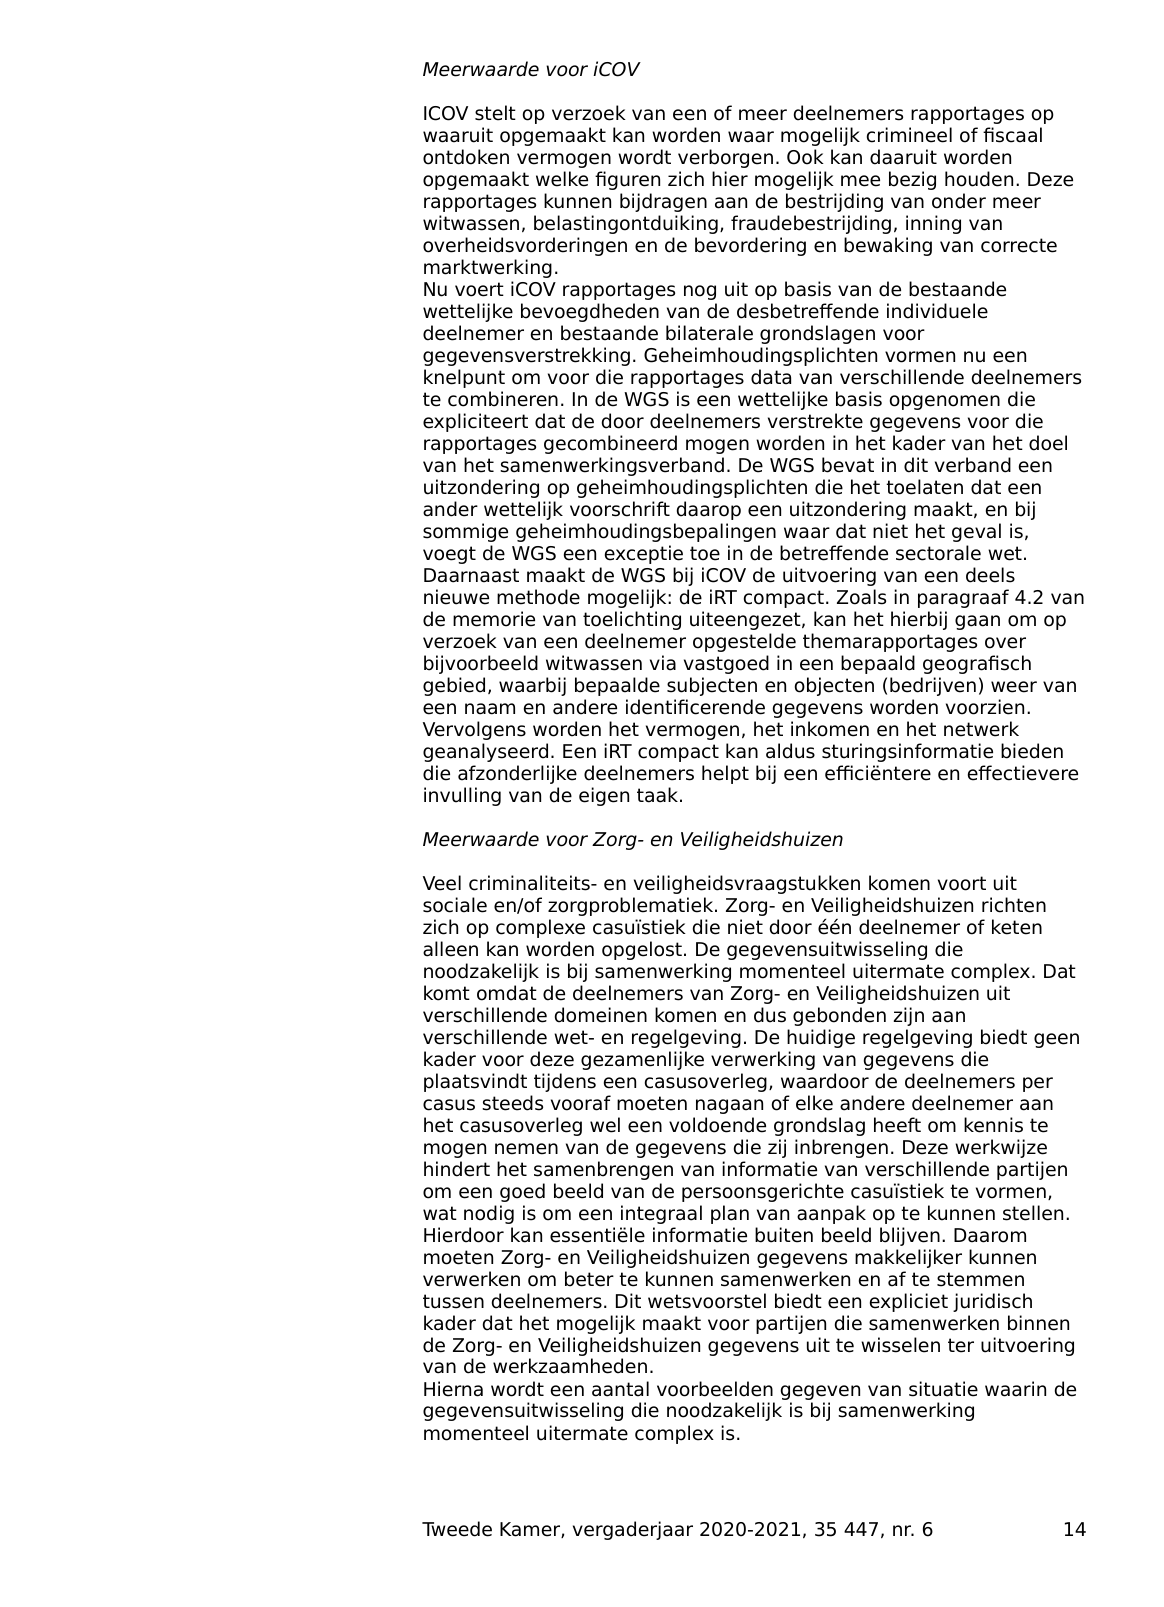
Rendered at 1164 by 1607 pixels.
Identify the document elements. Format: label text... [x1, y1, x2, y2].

text Nu voert iCOV rapportages nog uit op basis van de bestaande wettelijke bevoegdheden van de desbetreffende individuele deelnemer en bestaande bilaterale grondslagen voor gegevensverstrekking. Geheimhoudingsplichten vormen nu een knelpunt om voor die rapportages data van verschillende deelnemers te combineren. In de WGS is een wettelijke basis opgenomen die expliciteert dat de door deelnemers verstrekte gegevens voor die rapportages gecombineerd mogen worden in het kader van het doel van het samenwerkingsverband. De WGS bevat in dit verband een uitzondering op geheimhoudingsplichten die het toelaten dat een ander wettelijk voorschrift daarop een uitzondering maakt, en bij sommige geheimhoudingsbepalingen waar dat niet het geval is, voegt de WGS een exceptie toe in de betreffende sectorale wet. Daarnaast maakt de WGS bij iCOV de uitvoering van een deels nieuwe methode mogelijk: de iRT compact. Zoals in paragraaf 4.2 van de memorie van toelichting uiteengezet, kan het hierbij gaan om op verzoek van een deelnemer opgestelde themarapportages over bijvoorbeeld witwassen via vastgoed in een bepaald geografisch gebied, waarbij bepaalde subjecten en objecten (bedrijven) weer van een naam en andere identificerende gegevens worden voorzien. Vervolgens worden het vermogen, het inkomen en het netwerk geanalyseerd. Een iRT compact kan aldus sturingsinformatie bieden die afzonderlijke deelnemers helpt bij een efficiëntere en effectievere invulling van de eigen taak. [422, 279, 1087, 807]
text Hierna wordt een aantal voorbeelden gegeven van situatie waarin de gegevensuitwisseling die noodzakelijk is bij samenwerking momenteel uitermate complex is. [422, 1378, 1087, 1444]
text ICOV stelt op verzoek van een of meer deelnemers rapportages op waaruit opgemaakt kan worden waar mogelijk crimineel of fiscaal ontdoken vermogen wordt verborgen. Ook kan daaruit worden opgemaakt welke figuren zich hier mogelijk mee bezig houden. Deze rapportages kunnen bijdragen aan de bestrijding van onder meer witwassen, belastingontduiking, fraudebestrijding, inning van overheidsvorderingen en de bevordering en bewaking van correcte marktwerking. [422, 103, 1087, 279]
subtitle Meerwaarde voor iCOV [422, 59, 1087, 81]
subtitle Meerwaarde voor Zorg- en Veiligheidshuizen [422, 829, 1087, 851]
text Veel criminaliteits- en veiligheidsvraagstukken komen voort uit sociale en/of zorgproblematiek. Zorg- en Veiligheidshuizen richten zich op complexe casuïstiek die niet door één deelnemer of keten alleen kan worden opgelost. De gegevensuitwisseling die noodzakelijk is bij samenwerking momenteel uitermate complex. Dat komt omdat de deelnemers van Zorg- en Veiligheidshuizen uit verschillende domeinen komen en dus gebonden zijn aan verschillende wet- en regelgeving. De huidige regelgeving biedt geen kader voor deze gezamenlijke verwerking van gegevens die plaatsvindt tijdens een casusoverleg, waardoor de deelnemers per casus steeds vooraf moeten nagaan of elke andere deelnemer aan het casusoverleg wel een voldoende grondslag heeft om kennis te mogen nemen van de gegevens die zij inbrengen. Deze werkwijze hindert het samenbrengen van informatie van verschillende partijen om een goed beeld van de persoonsgerichte casuïstiek te vormen, wat nodig is om een integraal plan van aanpak op te kunnen stellen. Hierdoor kan essentiële informatie buiten beeld blijven. Daarom moeten Zorg- en Veiligheidshuizen gegevens makkelijker kunnen verwerken om beter te kunnen samenwerken en af te stemmen tussen deelnemers. Dit wetsvoorstel biedt een expliciet juridisch kader dat het mogelijk maakt voor partijen die samenwerken binnen de Zorg- en Veiligheidshuizen gegevens uit te wisselen ter uitvoering van de werkzaamheden. [422, 873, 1087, 1378]
